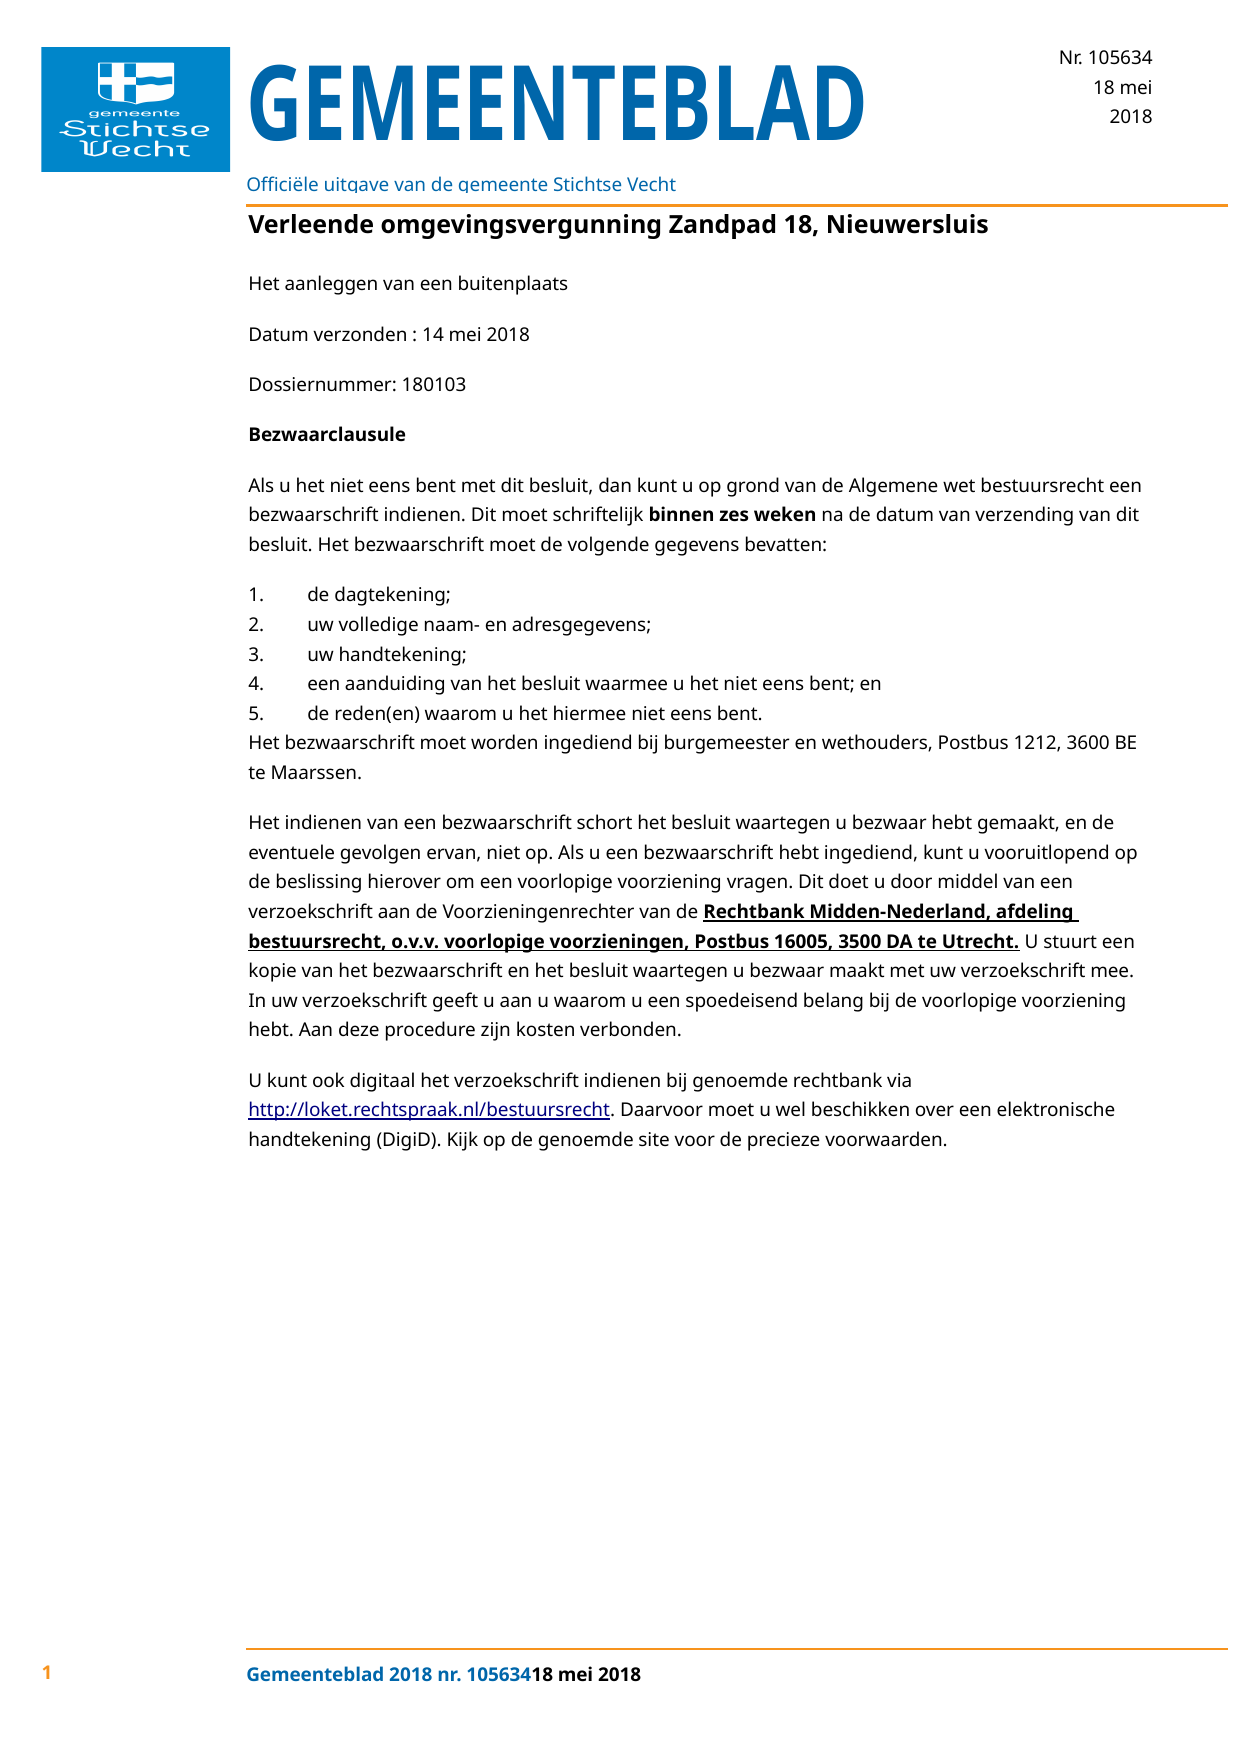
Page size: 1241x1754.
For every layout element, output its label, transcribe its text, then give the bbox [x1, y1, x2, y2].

text U kunt ook digitaal het verzoekschrift indienen bij genoemde rechtbank via http://loket.rechtspraak.nl/bestuursrecht. Daarvoor moet u wel beschikken over een elektronische handtekening (DigiD). Kijk op de genoemde site voor de precieze voorwaarden. [248, 1067, 1152, 1152]
text Het bezwaarschrift moet worden ingediend bij burgemeester en wethouders, Postbus 1212, 3600 BE te Maarssen. [248, 729, 1152, 785]
list uw handtekening; [248, 641, 1152, 666]
picture [99, 63, 135, 101]
picture [137, 63, 174, 103]
text Dossiernummer: 180103 [248, 371, 1152, 397]
text Het aanleggen van een buitenplaats [248, 270, 1152, 296]
list de dagtekening; [248, 582, 1152, 607]
list de reden(en) waarom u het hiermee niet eens bent. [248, 700, 1152, 726]
list een aanduiding van het besluit waarmee u het niet eens bent; en [248, 670, 1152, 696]
text Datum verzonden : 14 mei 2018 [248, 321, 1152, 346]
list uw volledige naam- en adresgegevens; [248, 611, 1152, 637]
text Het indienen van een bezwaarschrift schort het besluit waartegen u bezwaar hebt gemaakt, en de eventuele gevolgen ervan, niet op. Als u een bezwaarschrift hebt ingediend, kunt u vooruitlopend op de beslissing hierover om een voorlopige voorziening vragen. Dit doet u door middel van een verzoekschrift aan de Voorzieningenrechter van de Rechtbank Midden-Nederland, afdeling bestuursrecht, o.v.v. voorlopige voorzieningen, Postbus 16005, 3500 DA te Utrecht. U stuurt een kopie van het bezwaarschrift en het besluit waartegen u bezwaar maakt met uw verzoekschrift mee. In uw verzoekschrift geeft u aan u waarom u een spoedeisend belang bij de voorlopige voorziening hebt. Aan deze procedure zijn kosten verbonden. [248, 809, 1152, 1042]
text Verleende omgevingsvergunning Zandpad 18, Nieuwersluis [248, 207, 1152, 241]
text Bezwaarclausule [248, 422, 1152, 447]
text Als u het niet eens bent met dit besluit, dan kunt u op grond van de Algemene wet bestuursrecht een bezwaarschrift indienen. Dit moet schriftelijk binnen zes weken na de datum van verzending van dit besluit. Het bezwaarschrift moet de volgende gegevens bevatten: [248, 472, 1152, 557]
